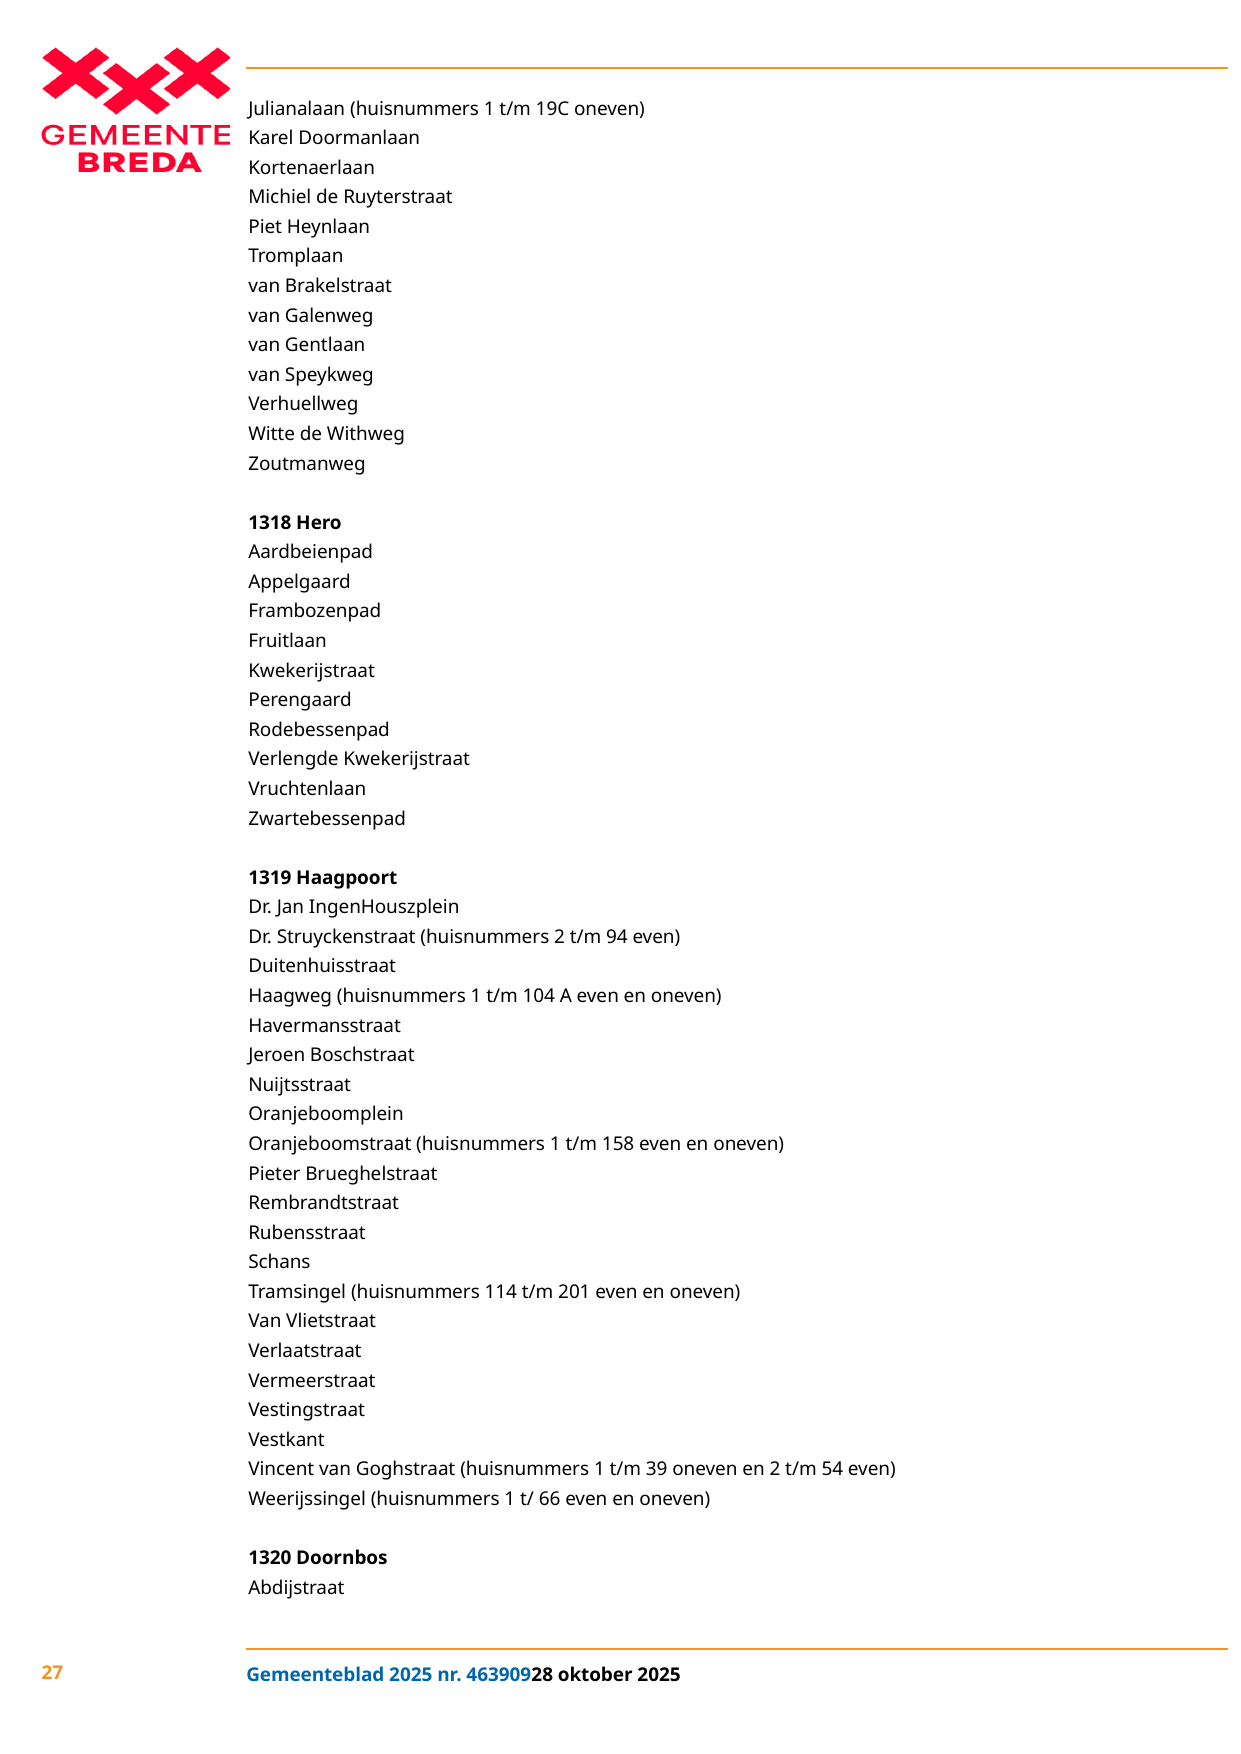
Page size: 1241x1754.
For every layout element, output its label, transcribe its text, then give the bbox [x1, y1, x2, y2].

text Verhuellweg [248, 391, 1152, 416]
text Dr. Jan IngenHouszplein [248, 893, 1152, 919]
text Vruchtenlaan [248, 775, 1152, 801]
text Karel Doormanlaan [248, 124, 1152, 150]
text Duitenhuisstraat [248, 953, 1152, 978]
text Piet Heynlaan [248, 213, 1152, 239]
text 1318 Hero [248, 509, 1152, 535]
text Aardbeienpad [248, 538, 1152, 564]
text Oranjeboomstraat (huisnummers 1 t/m 158 even en oneven) [248, 1130, 1152, 1156]
text Verlengde Kwekerijstraat [248, 746, 1152, 771]
text Rodebessenpad [248, 716, 1152, 742]
text Perengaard [248, 686, 1152, 712]
picture [41, 47, 231, 172]
text Abdijstraat [248, 1574, 1152, 1600]
text Vestingstraat [248, 1396, 1152, 1422]
text Tramsingel (huisnummers 114 t/m 201 even en oneven) [248, 1278, 1152, 1304]
text Havermansstraat [248, 1012, 1152, 1038]
text van Gentlaan [248, 331, 1152, 357]
text Zoutmanweg [248, 450, 1152, 476]
text van Galenweg [248, 302, 1152, 328]
text Van Vlietstraat [248, 1308, 1152, 1333]
text Witte de Withweg [248, 420, 1152, 446]
text Verlaatstraat [248, 1337, 1152, 1363]
text Vermeerstraat [248, 1367, 1152, 1393]
text Vincent van Goghstraat (huisnummers 1 t/m 39 oneven en 2 t/m 54 even) [248, 1456, 1152, 1481]
text Weerijssingel (huisnummers 1 t/ 66 even en oneven) [248, 1485, 1152, 1511]
text Nuijtsstraat [248, 1071, 1152, 1097]
text Appelgaard [248, 568, 1152, 594]
text Fruitlaan [248, 627, 1152, 653]
text 1320 Doornbos [248, 1544, 1152, 1570]
text Schans [248, 1248, 1152, 1274]
text 1319 Haagpoort [248, 864, 1152, 890]
text Frambozenpad [248, 598, 1152, 623]
text Michiel de Ruyterstraat [248, 183, 1152, 209]
text Kwekerijstraat [248, 657, 1152, 683]
text Vestkant [248, 1426, 1152, 1452]
text Kortenaerlaan [248, 154, 1152, 180]
text Haagweg (huisnummers 1 t/m 104 A even en oneven) [248, 982, 1152, 1008]
text Jeroen Boschstraat [248, 1041, 1152, 1067]
text Rembrandtstraat [248, 1189, 1152, 1215]
text Zwartebessenpad [248, 805, 1152, 831]
text Rubensstraat [248, 1219, 1152, 1245]
text Julianalaan (huisnummers 1 t/m 19C oneven) [248, 95, 1152, 121]
text Tromplaan [248, 243, 1152, 268]
text Pieter Brueghelstraat [248, 1160, 1152, 1186]
text Oranjeboomplein [248, 1101, 1152, 1126]
text van Speykweg [248, 361, 1152, 387]
text Dr. Struyckenstraat (huisnummers 2 t/m 94 even) [248, 923, 1152, 949]
text van Brakelstraat [248, 272, 1152, 298]
